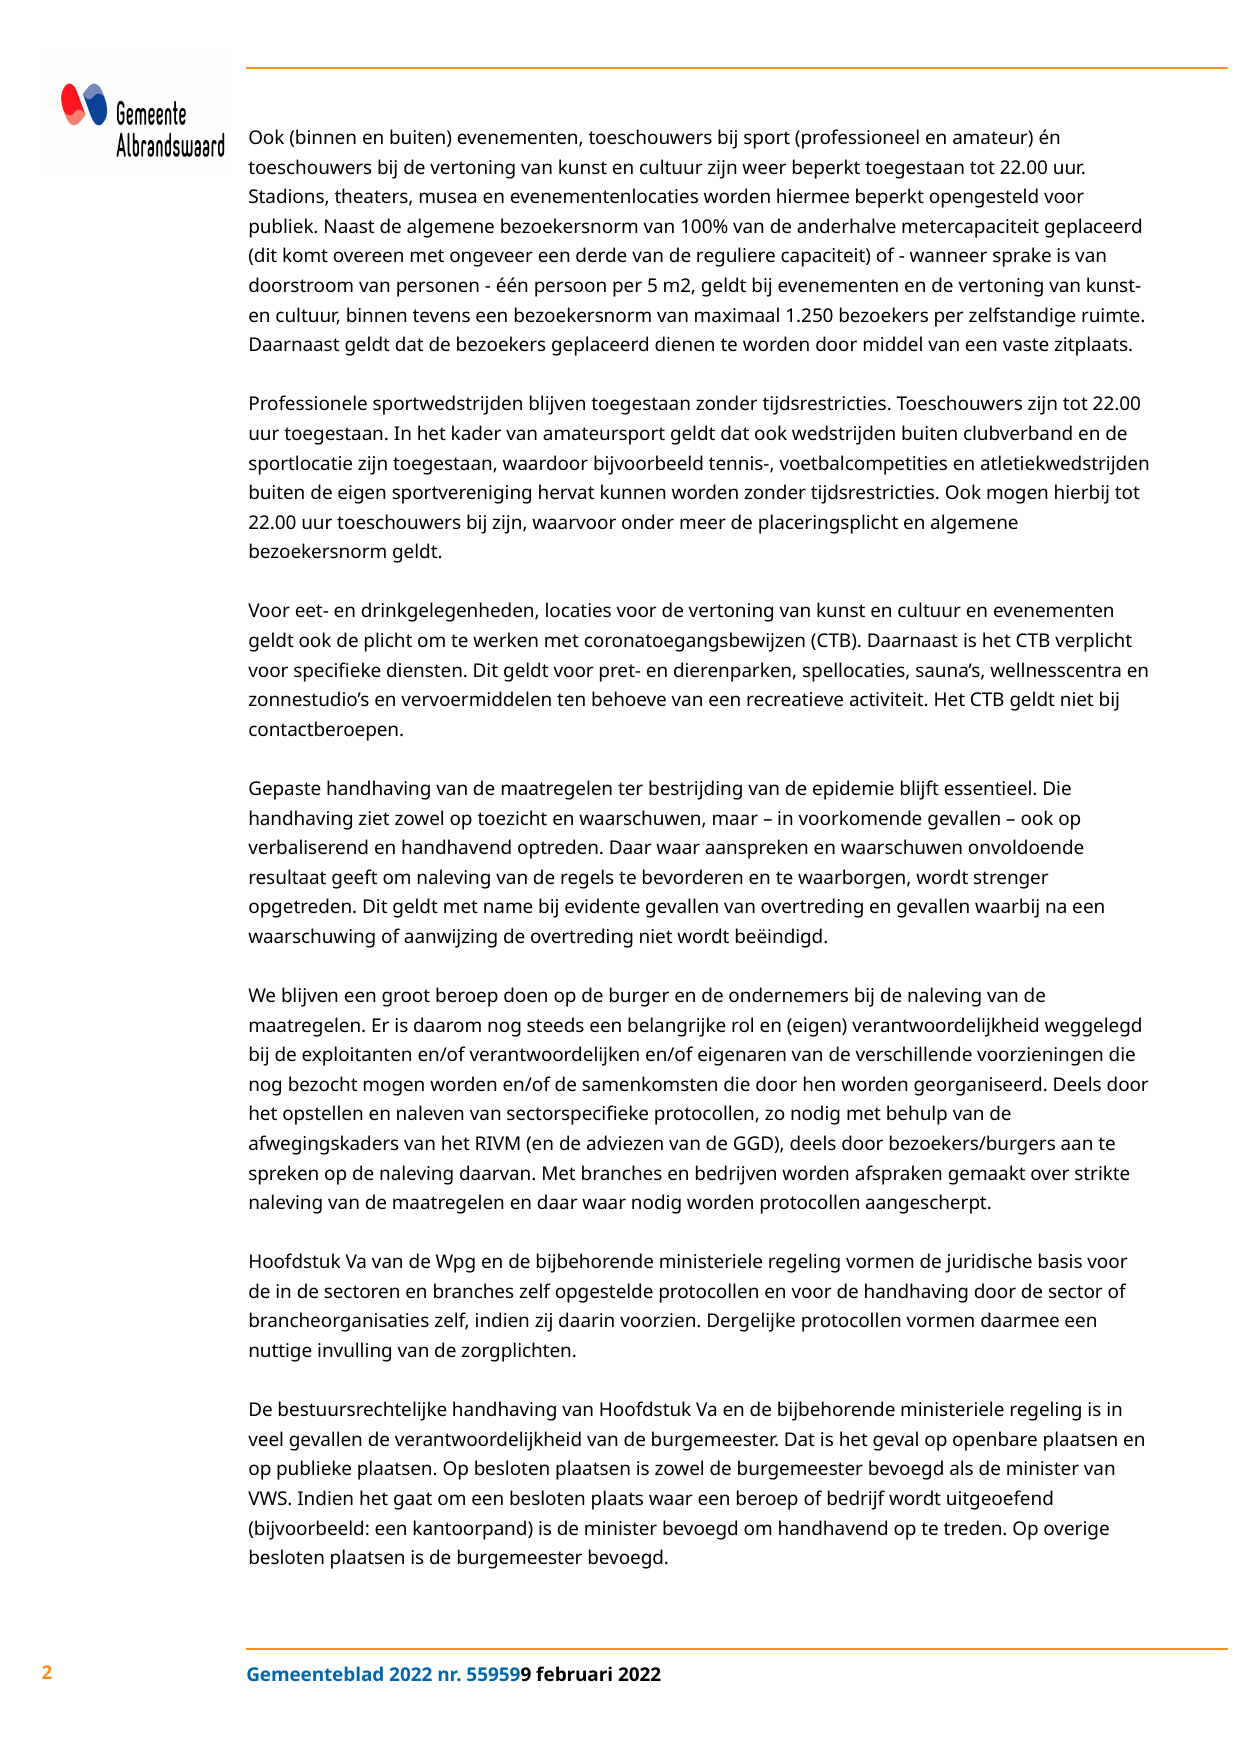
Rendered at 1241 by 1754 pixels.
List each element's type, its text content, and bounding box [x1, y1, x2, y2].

text Voor eet- en drinkgelegenheden, locaties voor de vertoning van kunst en cultuur en evenementen geldt ook de plicht om te werken met coronatoegangsbewijzen (CTB). Daarnaast is het CTB verplicht voor specifieke diensten. Dit geldt voor pret- en dierenparken, spellocaties, sauna’s, wellnesscentra en zonnestudio’s en vervoermiddelen ten behoeve van een recreatieve activiteit. Het CTB geldt niet bij contactberoepen. [248, 598, 1152, 742]
text We blijven een groot beroep doen op de burger en de ondernemers bij de naleving van de maatregelen. Er is daarom nog steeds een belangrijke rol en (eigen) verantwoordelijkheid weggelegd bij de exploitanten en/of verantwoordelijken en/of eigenaren van de verschillende voorzieningen die nog bezocht mogen worden en/of de samenkomsten die door hen worden georganiseerd. Deels door het opstellen en naleven van sectorspecifieke protocollen, zo nodig met behulp van de afwegingskaders van het RIVM (en de adviezen van de GGD), deels door bezoekers/burgers aan te spreken op de naleving daarvan. Met branches en bedrijven worden afspraken gemaakt over strikte naleving van de maatregelen en daar waar nodig worden protocollen aangescherpt. [248, 982, 1152, 1215]
text Gepaste handhaving van de maatregelen ter bestrijding van de epidemie blijft essentieel. Die handhaving ziet zowel op toezicht en waarschuwen, maar – in voorkomende gevallen – ook op verbaliserend en handhavend optreden. Daar waar aanspreken en waarschuwen onvoldoende resultaat geeft om naleving van de regels te bevorderen en te waarborgen, wordt strenger opgetreden. Dit geldt met name bij evidente gevallen van overtreding en gevallen waarbij na een waarschuwing of aanwijzing de overtreding niet wordt beëindigd. [248, 775, 1152, 949]
text De bestuursrechtelijke handhaving van Hoofdstuk Va en de bijbehorende ministeriele regeling is in veel gevallen de verantwoordelijkheid van de burgemeester. Dat is het geval op openbare plaatsen en op publieke plaatsen. Op besloten plaatsen is zowel de burgemeester bevoegd als de minister van VWS. Indien het gaat om een besloten plaats waar een beroep of bedrijf wordt uitgeoefend (bijvoorbeeld: een kantoorpand) is de minister bevoegd om handhavend op te treden. Op overige besloten plaatsen is de burgemeester bevoegd. [248, 1396, 1152, 1570]
picture [41, 47, 231, 172]
text Hoofdstuk Va van de Wpg en de bijbehorende ministeriele regeling vormen de juridische basis voor de in de sectoren en branches zelf opgestelde protocollen en voor de handhaving door de sector of brancheorganisaties zelf, indien zij daarin voorzien. Dergelijke protocollen vormen daarmee een nuttige invulling van de zorgplichten. [248, 1248, 1152, 1363]
text Professionele sportwedstrijden blijven toegestaan zonder tijdsrestricties. Toeschouwers zijn tot 22.00 uur toegestaan. In het kader van amateursport geldt dat ook wedstrijden buiten clubverband en de sportlocatie zijn toegestaan, waardoor bijvoorbeeld tennis-, voetbalcompetities en atletiekwedstrijden buiten de eigen sportvereniging hervat kunnen worden zonder tijdsrestricties. Ook mogen hierbij tot 22.00 uur toeschouwers bij zijn, waarvoor onder meer de placeringsplicht en algemene bezoekersnorm geldt. [248, 391, 1152, 564]
text Ook (binnen en buiten) evenementen, toeschouwers bij sport (professioneel en amateur) én toeschouwers bij de vertoning van kunst en cultuur zijn weer beperkt toegestaan tot 22.00 uur. Stadions, theaters, musea en evenementenlocaties worden hiermee beperkt opengesteld voor publiek. Naast de algemene bezoekersnorm van 100% van de anderhalve metercapaciteit geplaceerd (dit komt overeen met ongeveer een derde van de reguliere capaciteit) of - wanneer sprake is van doorstroom van personen - één persoon per 5 m2, geldt bij evenementen en de vertoning van kunst- en cultuur, binnen tevens een bezoekersnorm van maximaal 1.250 bezoekers per zelfstandige ruimte. Daarnaast geldt dat de bezoekers geplaceerd dienen te worden door middel van een vaste zitplaats. [248, 124, 1152, 357]
